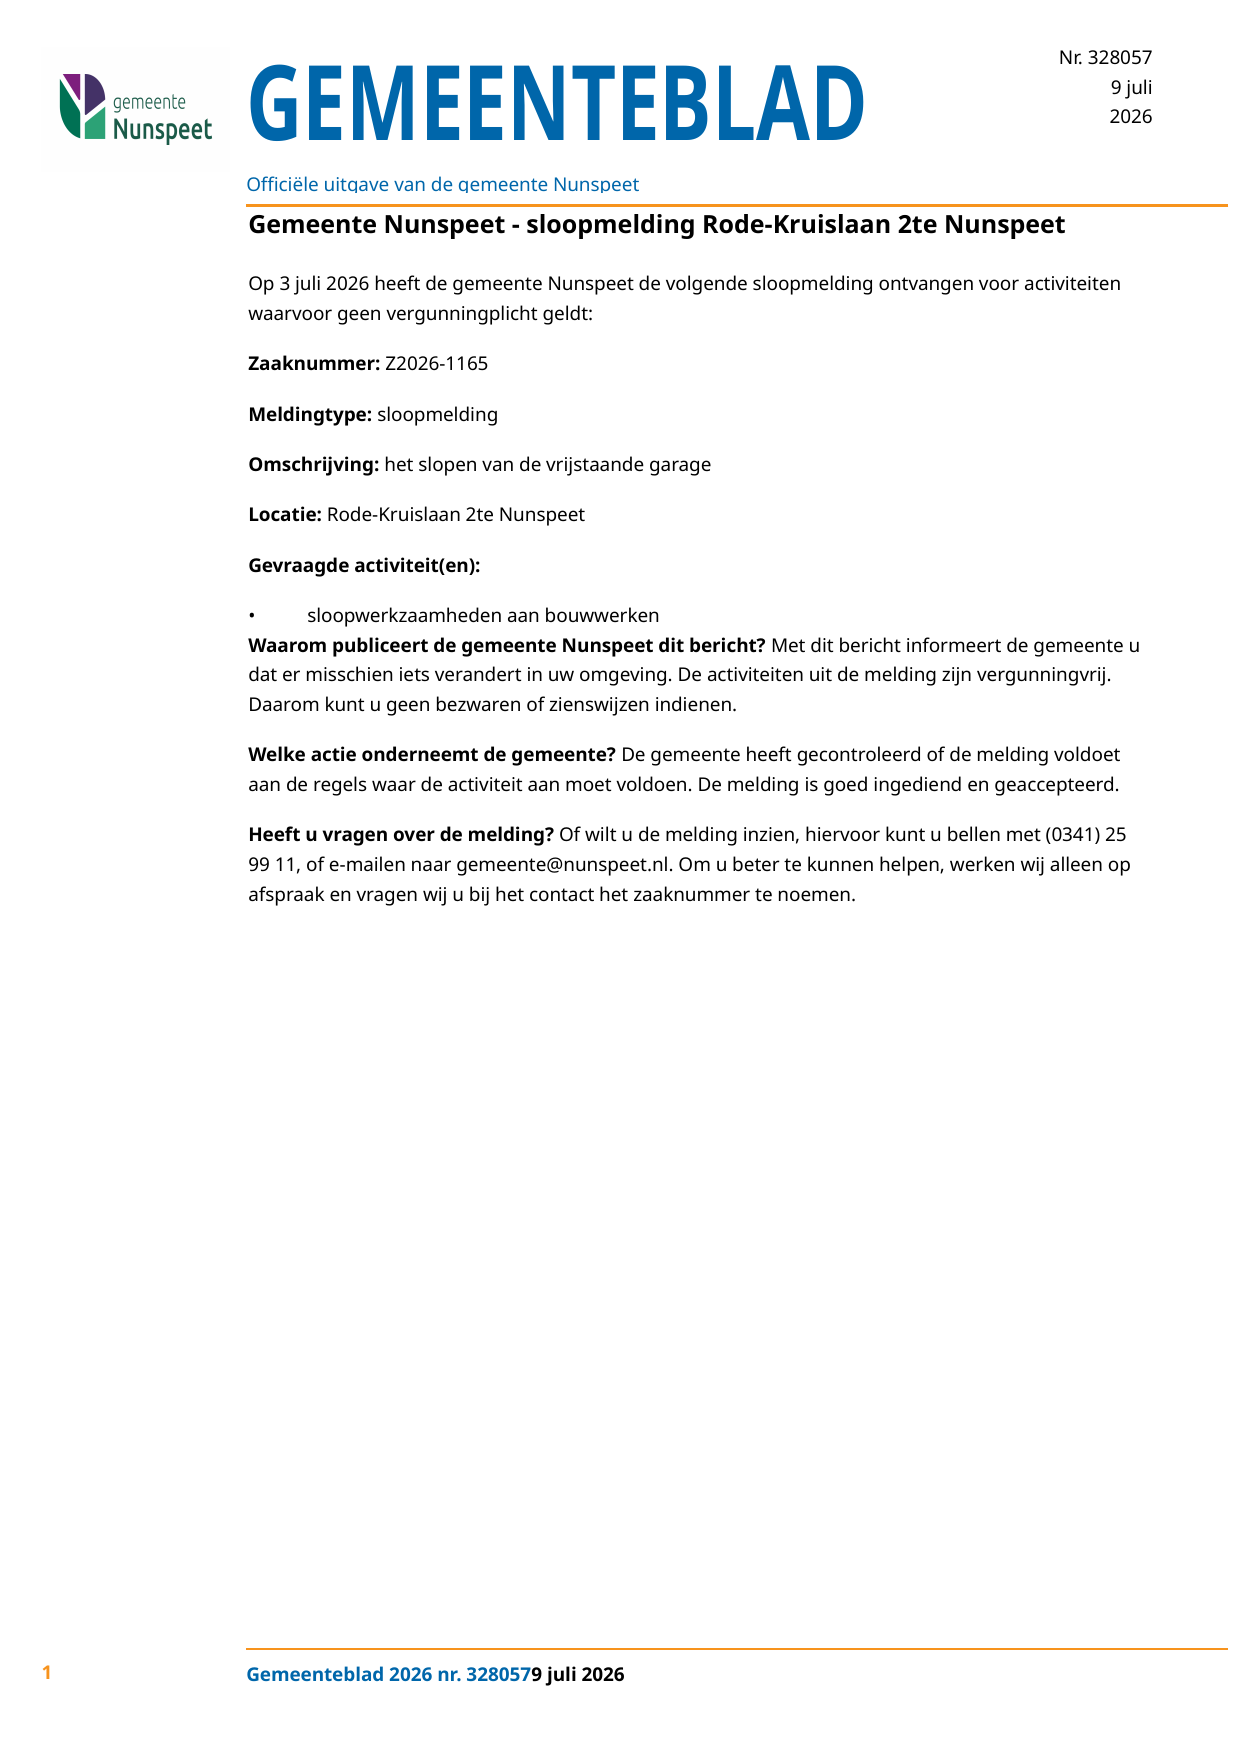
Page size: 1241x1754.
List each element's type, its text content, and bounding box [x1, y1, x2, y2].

list sloopwerkzaamheden aan bouwwerken [248, 602, 1152, 628]
text Locatie: Rode-Kruislaan 2te Nunspeet [248, 502, 1152, 527]
text Waarom publiceert de gemeente Nunspeet dit bericht? Met dit bericht informeert de gemeente u dat er misschien iets verandert in uw omgeving. De activiteiten uit de melding zijn vergunningvrij. Daarom kunt u geen bezwaren of zienswijzen indienen. [248, 632, 1152, 717]
picture [41, 47, 231, 172]
text Heeft u vragen over de melding? Of wilt u de melding inzien, hiervoor kunt u bellen met (0341) 25 99 11, of e-mailen naar gemeente@nunspeet.nl. Om u beter te kunnen helpen, werken wij alleen op afspraak en vragen wij u bij het contact het zaaknummer te noemen. [248, 822, 1152, 906]
text Meldingtype: sloopmelding [248, 401, 1152, 426]
text Omschrijving: het slopen van de vrijstaande garage [248, 451, 1152, 477]
text Zaaknummer: Z2026-1165 [248, 350, 1152, 376]
text Welke actie onderneemt de gemeente? De gemeente heeft gecontroleerd of de melding voldoet aan de regels waar de activiteit aan moet voldoen. De melding is goed ingediend en geaccepteerd. [248, 742, 1152, 797]
text Op 3 juli 2026 heeft de gemeente Nunspeet de volgende sloopmelding ontvangen voor activiteiten waarvoor geen vergunningplicht geldt: [248, 270, 1152, 326]
text Gevraagde activiteit(en): [248, 552, 1152, 578]
text Gemeente Nunspeet - sloopmelding Rode-Kruislaan 2te Nunspeet [248, 207, 1152, 241]
